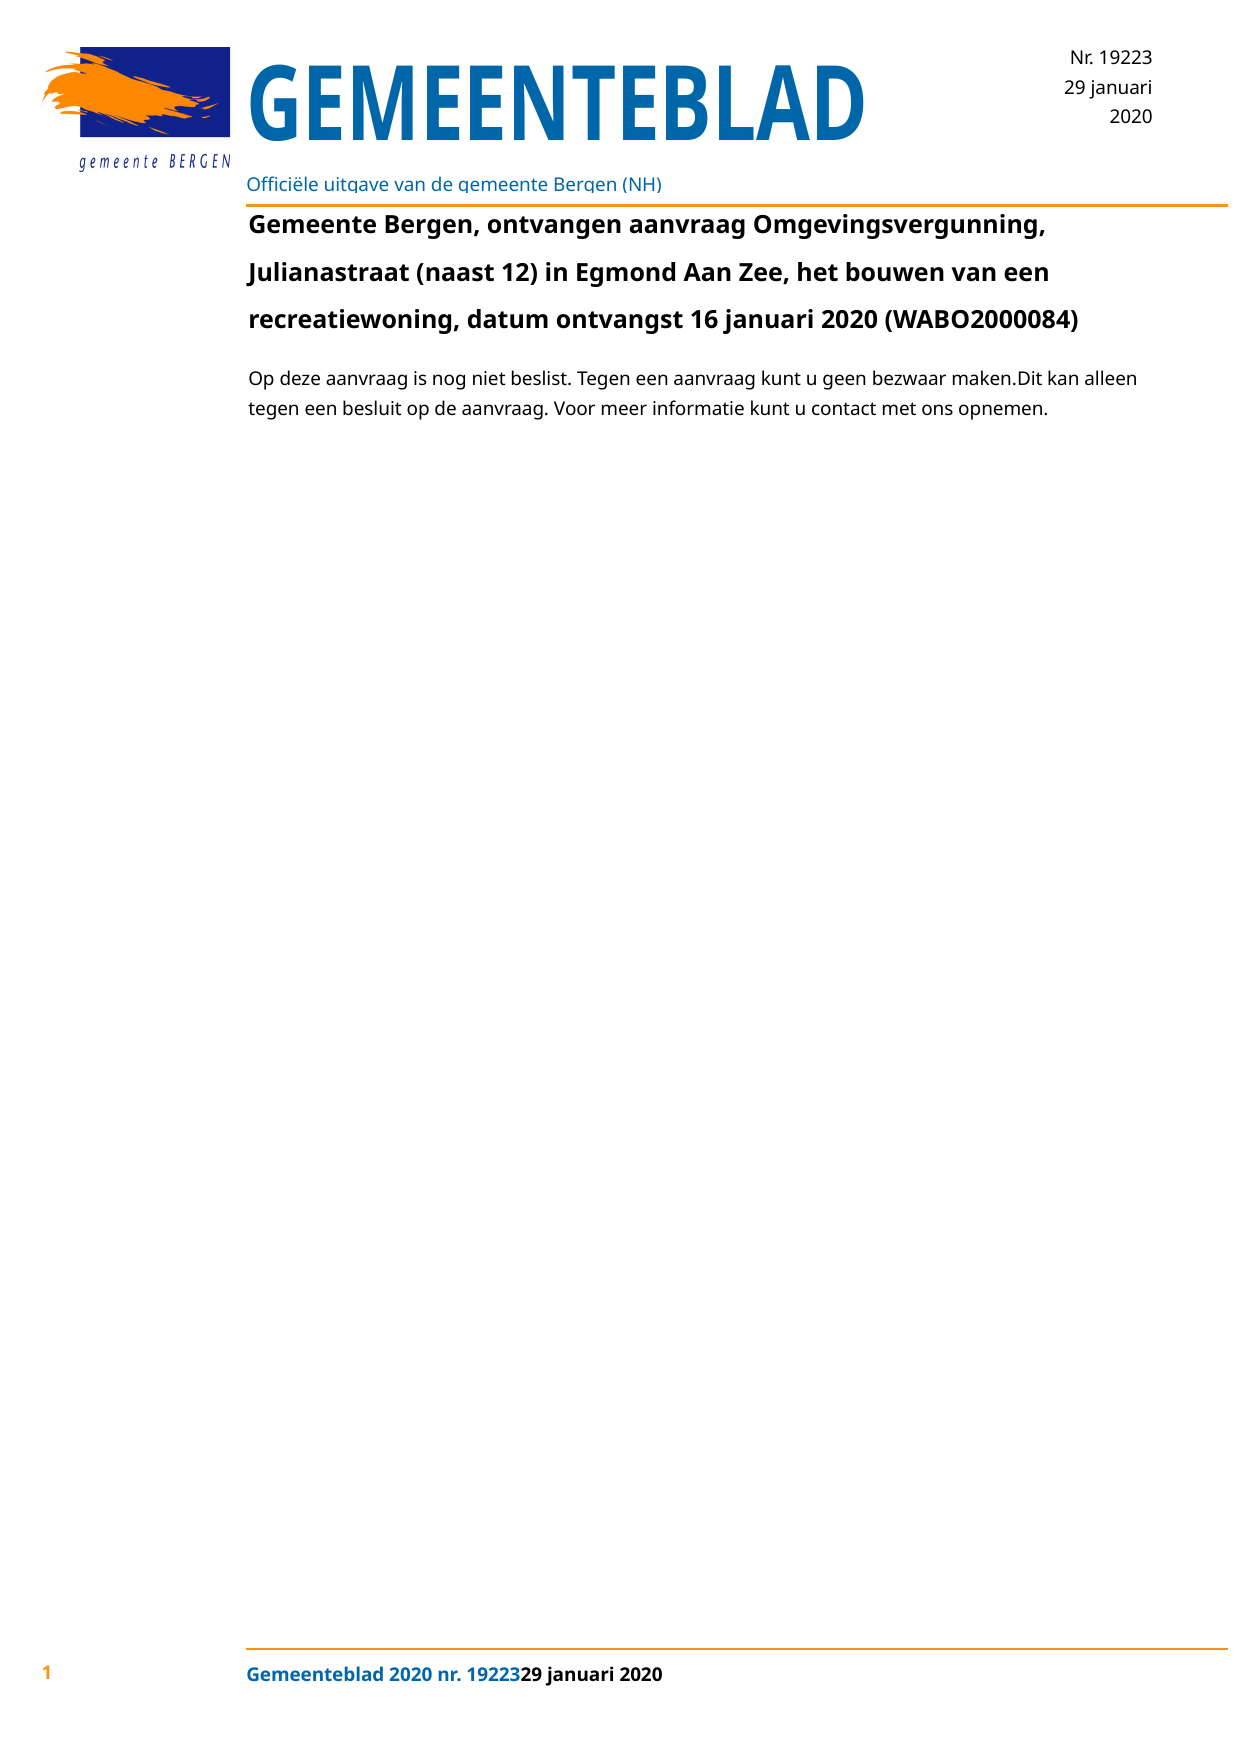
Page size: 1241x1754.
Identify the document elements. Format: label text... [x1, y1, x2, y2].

text Op deze aanvraag is nog niet beslist. Tegen een aanvraag kunt u geen bezwaar maken.Dit kan alleen tegen een besluit op de aanvraag. Voor meer informatie kunt u contact met ons opnemen. [248, 366, 1152, 421]
picture [41, 47, 231, 172]
text Gemeente Bergen, ontvangen aanvraag Omgevingsvergunning, Julianastraat (naast 12) in Egmond Aan Zee, het bouwen van een recreatiewoning, datum ontvangst 16 januari 2020 (WABO2000084) [248, 207, 1152, 336]
